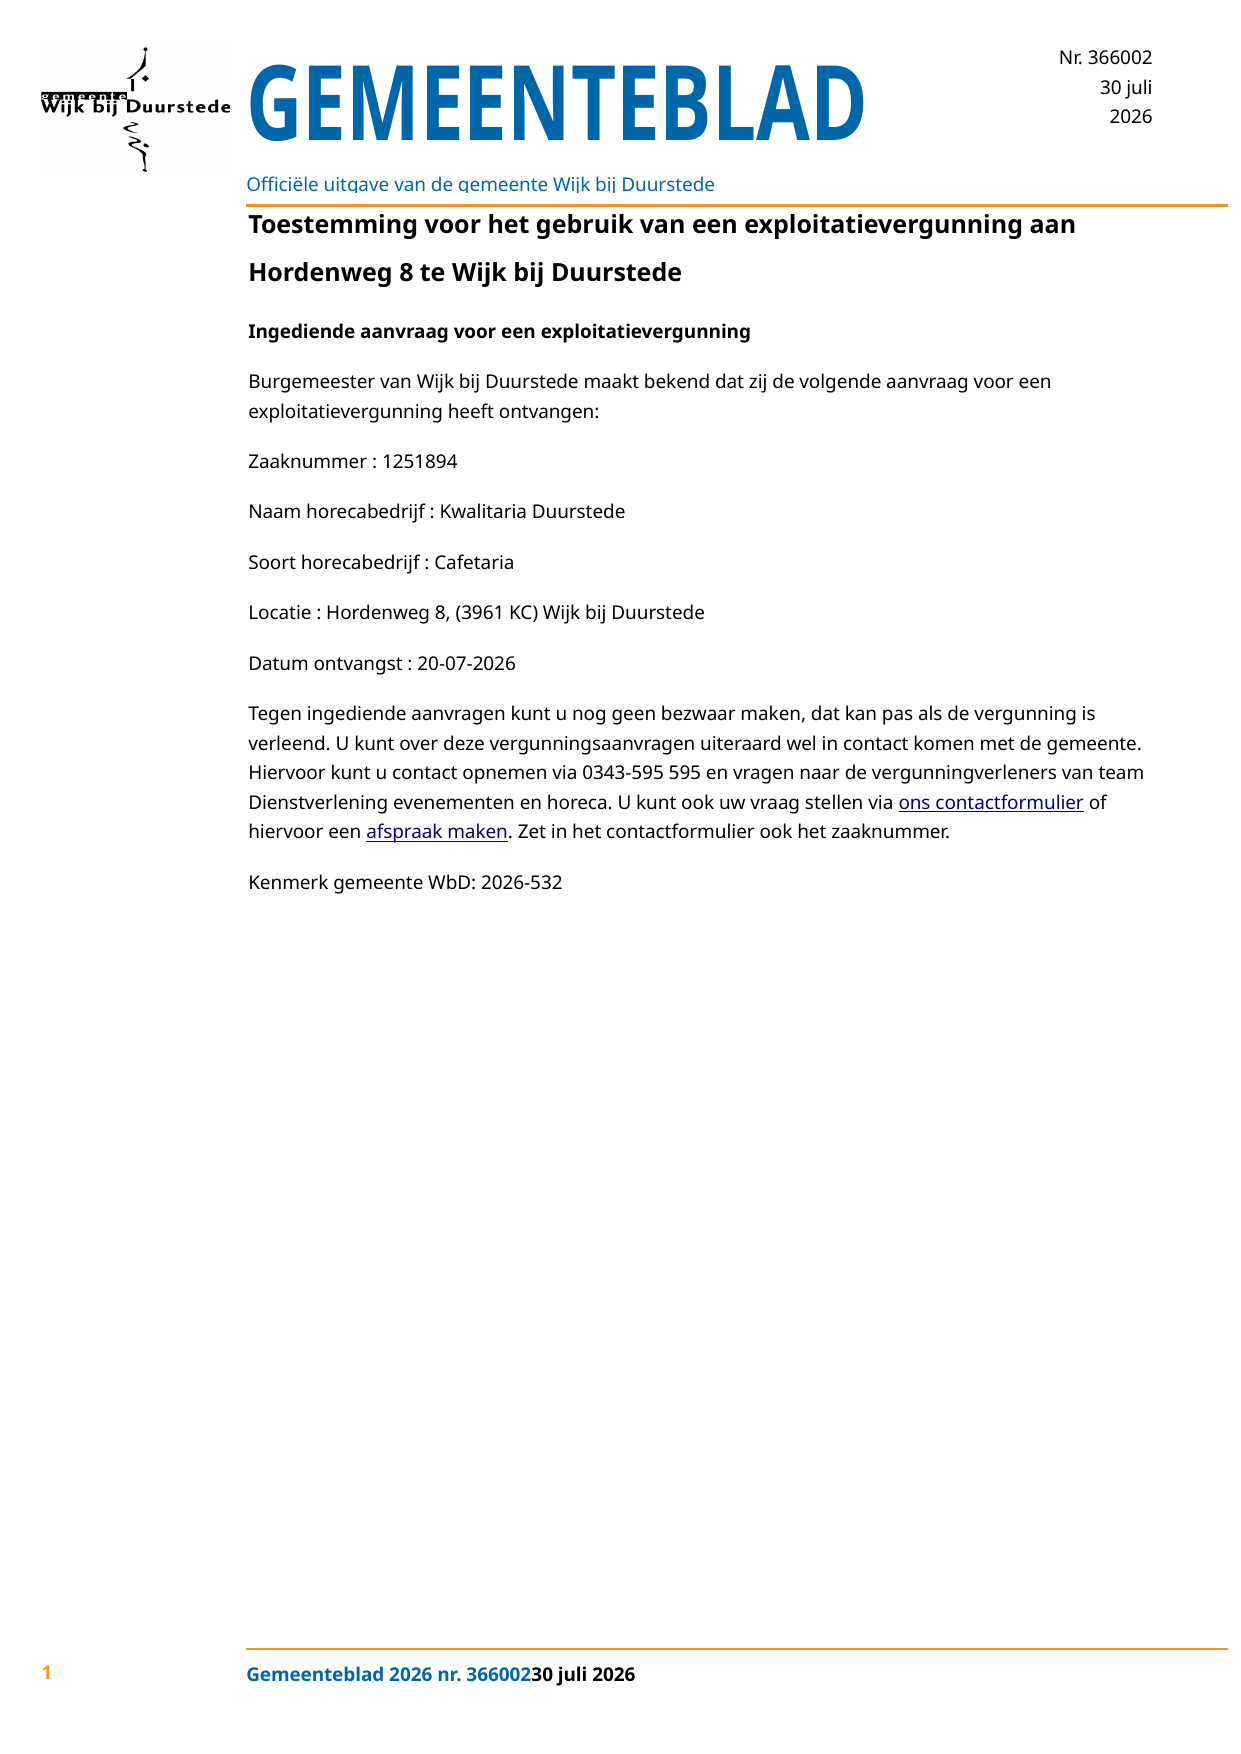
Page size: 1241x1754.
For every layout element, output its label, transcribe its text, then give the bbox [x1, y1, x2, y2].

text Naam horecabedrijf : Kwalitaria Duurstede [248, 499, 1152, 524]
text Locatie : Hordenweg 8, (3961 KC) Wijk bij Duurstede [248, 599, 1152, 625]
text Tegen ingediende aanvragen kunt u nog geen bezwaar maken, dat kan pas als de vergunning is verleend. U kunt over deze vergunningsaanvragen uiteraard wel in contact komen met de gemeente. Hiervoor kunt u contact opnemen via 0343-595 595 en vragen naar de vergunningverleners van team Dienstverlening evenementen en horeca. U kunt ook uw vraag stellen via ons contactformulier of hiervoor een afspraak maken. Zet in het contactformulier ook het zaaknummer. [248, 700, 1152, 844]
text Datum ontvangst : 20-07-2026 [248, 650, 1152, 676]
text Soort horecabedrijf : Cafetaria [248, 549, 1152, 575]
picture [41, 47, 231, 172]
text Toestemming voor het gebruik van een exploitatievergunning aan Hordenweg 8 te Wijk bij Duurstede [248, 207, 1152, 288]
text Kenmerk gemeente WbD: 2026-532 [248, 869, 1152, 895]
text Ingediende aanvraag voor een exploitatievergunning [248, 318, 1152, 344]
text Zaaknummer : 1251894 [248, 448, 1152, 474]
text Burgemeester van Wijk bij Duurstede maakt bekend dat zij de volgende aanvraag voor een exploitatievergunning heeft ontvangen: [248, 368, 1152, 424]
